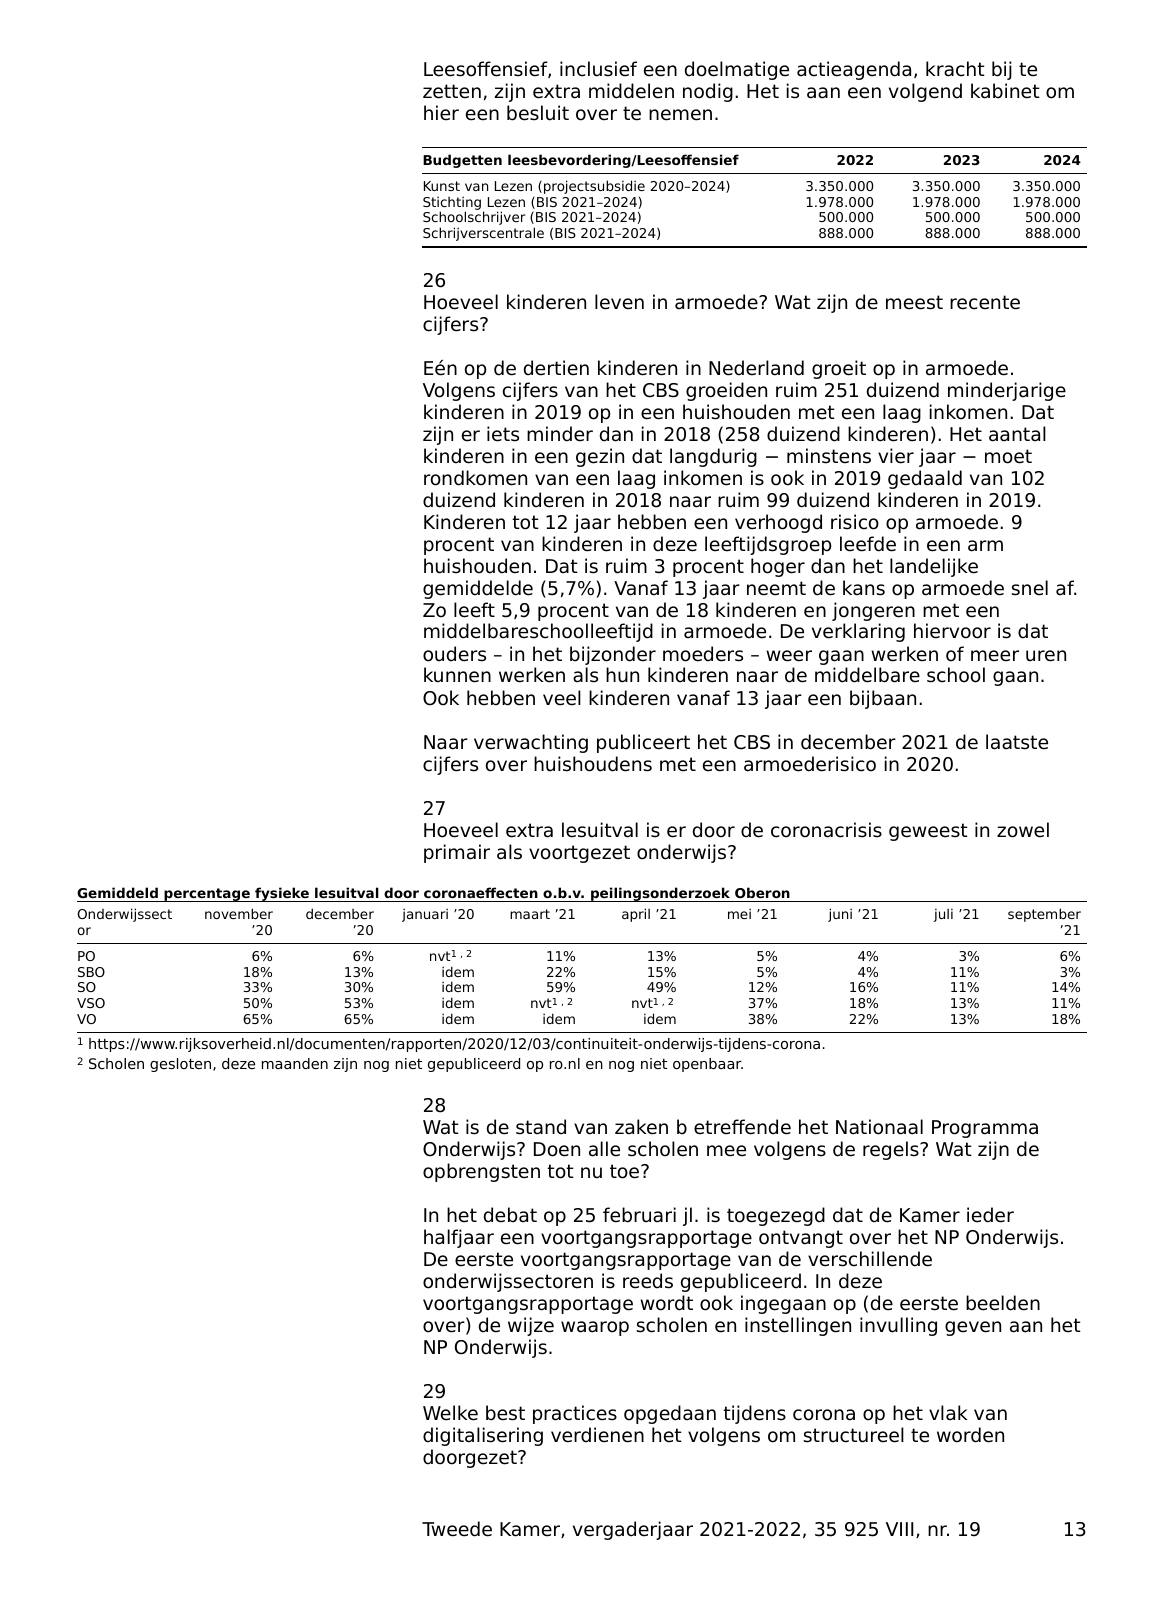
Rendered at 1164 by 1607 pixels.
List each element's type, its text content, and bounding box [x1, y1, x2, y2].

table_header 2024 [986, 148, 1087, 173]
text 27 [422, 798, 1087, 820]
table_cell SO [77, 980, 178, 996]
table_cell 888.000 [880, 226, 986, 246]
table_cell idem [380, 996, 481, 1012]
table_cell 5% [683, 965, 783, 980]
table_cell 1.978.000 [986, 195, 1087, 210]
table_cell 13% [279, 965, 380, 980]
table_cell 3.350.000 [774, 174, 880, 194]
table_cell 6% [279, 944, 380, 964]
table_header 2023 [880, 148, 986, 173]
table_cell 500.000 [880, 210, 986, 226]
table_cell 1.978.000 [774, 195, 880, 210]
table_cell 13% [885, 996, 986, 1012]
table_cell januari ’20 [380, 902, 481, 943]
table_cell mei ’21 [683, 902, 783, 943]
table_cell 888.000 [774, 226, 880, 246]
table_cell april ’21 [582, 902, 683, 943]
table_cell 53% [279, 996, 380, 1012]
table_cell nvt1, 2 [582, 996, 683, 1012]
table_cell 22% [784, 1012, 884, 1032]
text 29 [422, 1381, 1087, 1403]
table_cell Schrijverscentrale (BIS 2021–2024) [422, 226, 774, 246]
table_cell 13% [885, 1012, 986, 1032]
table_cell 3% [986, 965, 1087, 980]
text In het debat op 25 februari jl. is toegezegd dat de Kamer ieder halfjaar een voortgangsrapportage ontvangt over het NP Onderwijs. De eerste voortgangsrapportage van de verschillende onderwijssectoren is reeds gepubliceerd. In deze voortgangsrapportage wordt ook ingegaan op (de eerste beelden over) de wijze waarop scholen en instellingen invulling geven aan het NP Onderwijs. [422, 1205, 1087, 1359]
table_cell 38% [683, 1012, 783, 1032]
table_cell maart ’21 [481, 902, 582, 943]
table_cell 14% [986, 980, 1087, 996]
table_cell 11% [885, 980, 986, 996]
table_cell idem [380, 1012, 481, 1032]
table_cell Onderwijssector [77, 902, 178, 943]
table_cell Stichting Lezen (BIS 2021–2024) [422, 195, 774, 210]
table_cell 500.000 [774, 210, 880, 226]
table_cell juni ’21 [784, 902, 884, 943]
table_cell 888.000 [986, 226, 1087, 246]
table_cell 13% [582, 944, 683, 964]
table_cell juli ’21 [885, 902, 986, 943]
text Welke best practices opgedaan tijdens corona op het vlak van digitalisering verdienen het volgens om structureel te worden doorgezet? [422, 1403, 1087, 1469]
table_cell 65% [279, 1012, 380, 1032]
table_cell 4% [784, 944, 884, 964]
table_cell 16% [784, 980, 884, 996]
table_cell idem [380, 965, 481, 980]
table_cell 59% [481, 980, 582, 996]
table_cell 12% [683, 980, 783, 996]
table_cell nvt1, 2 [481, 996, 582, 1012]
table_cell 1 https://www.rijksoverheid.nl/documenten/rapporten/2020/12/03/continuiteit-onderwijs-tijdens-corona. 2 Scholen gesloten, deze maanden zijn nog niet gepubliceerd op ro.nl en nog niet openbaar. [77, 1033, 1087, 1073]
table_cell Schoolschrijver (BIS 2021–2024) [422, 210, 774, 226]
table_cell 18% [178, 965, 279, 980]
table_cell nvt1, 2 [380, 944, 481, 964]
table_cell 11% [885, 965, 986, 980]
table_cell november ’20 [178, 902, 279, 943]
table_header Gemiddeld percentage fysieke lesuitval door coronaeffecten o.b.v. peilingsonderzoek Oberon [77, 886, 1087, 901]
table_cell 3% [885, 944, 986, 964]
text Hoeveel kinderen leven in armoede? Wat zijn de meest recente cijfers? [422, 292, 1087, 336]
table_cell 49% [582, 980, 683, 996]
table_cell 37% [683, 996, 783, 1012]
text 28 [422, 1095, 1087, 1117]
table_cell 15% [582, 965, 683, 980]
table_cell december ’20 [279, 902, 380, 943]
table_cell 65% [178, 1012, 279, 1032]
text 26 [422, 269, 1087, 292]
table_cell 22% [481, 965, 582, 980]
text Hoeveel extra lesuitval is er door de coronacrisis geweest in zowel primair als voortgezet onderwijs? [422, 820, 1087, 864]
text Naar verwachting publiceert het CBS in december 2021 de laatste cijfers over huishoudens met een armoederisico in 2020. [422, 732, 1087, 776]
table_cell 11% [986, 996, 1087, 1012]
table_cell 3.350.000 [986, 174, 1087, 194]
table_cell september ’21 [986, 902, 1087, 943]
text Eén op de dertien kinderen in Nederland groeit op in armoede. Volgens cijfers van het CBS groeiden ruim 251 duizend minderjarige kinderen in 2019 op in een huishouden met een laag inkomen. Dat zijn er iets minder dan in 2018 (258 duizend kinderen). Het aantal kinderen in een gezin dat langdurig − minstens vier jaar − moet rondkomen van een laag inkomen is ook in 2019 gedaald van 102 duizend kinderen in 2018 naar ruim 99 duizend kinderen in 2019. [422, 358, 1087, 512]
table_cell 3.350.000 [880, 174, 986, 194]
table_cell idem [380, 980, 481, 996]
table_cell 50% [178, 996, 279, 1012]
table_cell 4% [784, 965, 884, 980]
table_cell 5% [683, 944, 783, 964]
text Kinderen tot 12 jaar hebben een verhoogd risico op armoede. 9 procent van kinderen in deze leeftijdsgroep leefde in een arm huishouden. Dat is ruim 3 procent hoger dan het landelijke gemiddelde (5,7%). Vanaf 13 jaar neemt de kans op armoede snel af. Zo leeft 5,9 procent van de 18 kinderen en jongeren met een middelbareschoolleeftijd in armoede. De verklaring hiervoor is dat ouders – in het bijzonder moeders – weer gaan werken of meer uren kunnen werken als hun kinderen naar de middelbare school gaan. Ook hebben veel kinderen vanaf 13 jaar een bijbaan. [422, 512, 1087, 709]
table_cell 500.000 [986, 210, 1087, 226]
table_cell SBO [77, 965, 178, 980]
table_cell VSO [77, 996, 178, 1012]
table_cell 33% [178, 980, 279, 996]
table_header 2022 [774, 148, 880, 173]
table_cell 18% [986, 1012, 1087, 1032]
table_cell 1.978.000 [880, 195, 986, 210]
text Wat is de stand van zaken b etreffende het Nationaal Programma Onderwijs? Doen alle scholen mee volgens de regels? Wat zijn de opbrengsten tot nu toe? [422, 1117, 1087, 1183]
table_cell idem [582, 1012, 683, 1032]
table_cell Kunst van Lezen (projectsubsidie 2020–2024) [422, 174, 774, 194]
table_cell idem [481, 1012, 582, 1032]
table_cell PO [77, 944, 178, 964]
table_cell 18% [784, 996, 884, 1012]
table_cell VO [77, 1012, 178, 1032]
table_header Budgetten leesbevordering/Leesoffensief [422, 148, 774, 173]
table_cell 6% [986, 944, 1087, 964]
table_cell 6% [178, 944, 279, 964]
text Leesoffensief, inclusief een doelmatige actieagenda, kracht bij te zetten, zijn extra middelen nodig. Het is aan een volgend kabinet om hier een besluit over te nemen. [422, 59, 1087, 125]
table_cell 11% [481, 944, 582, 964]
table_cell 30% [279, 980, 380, 996]
